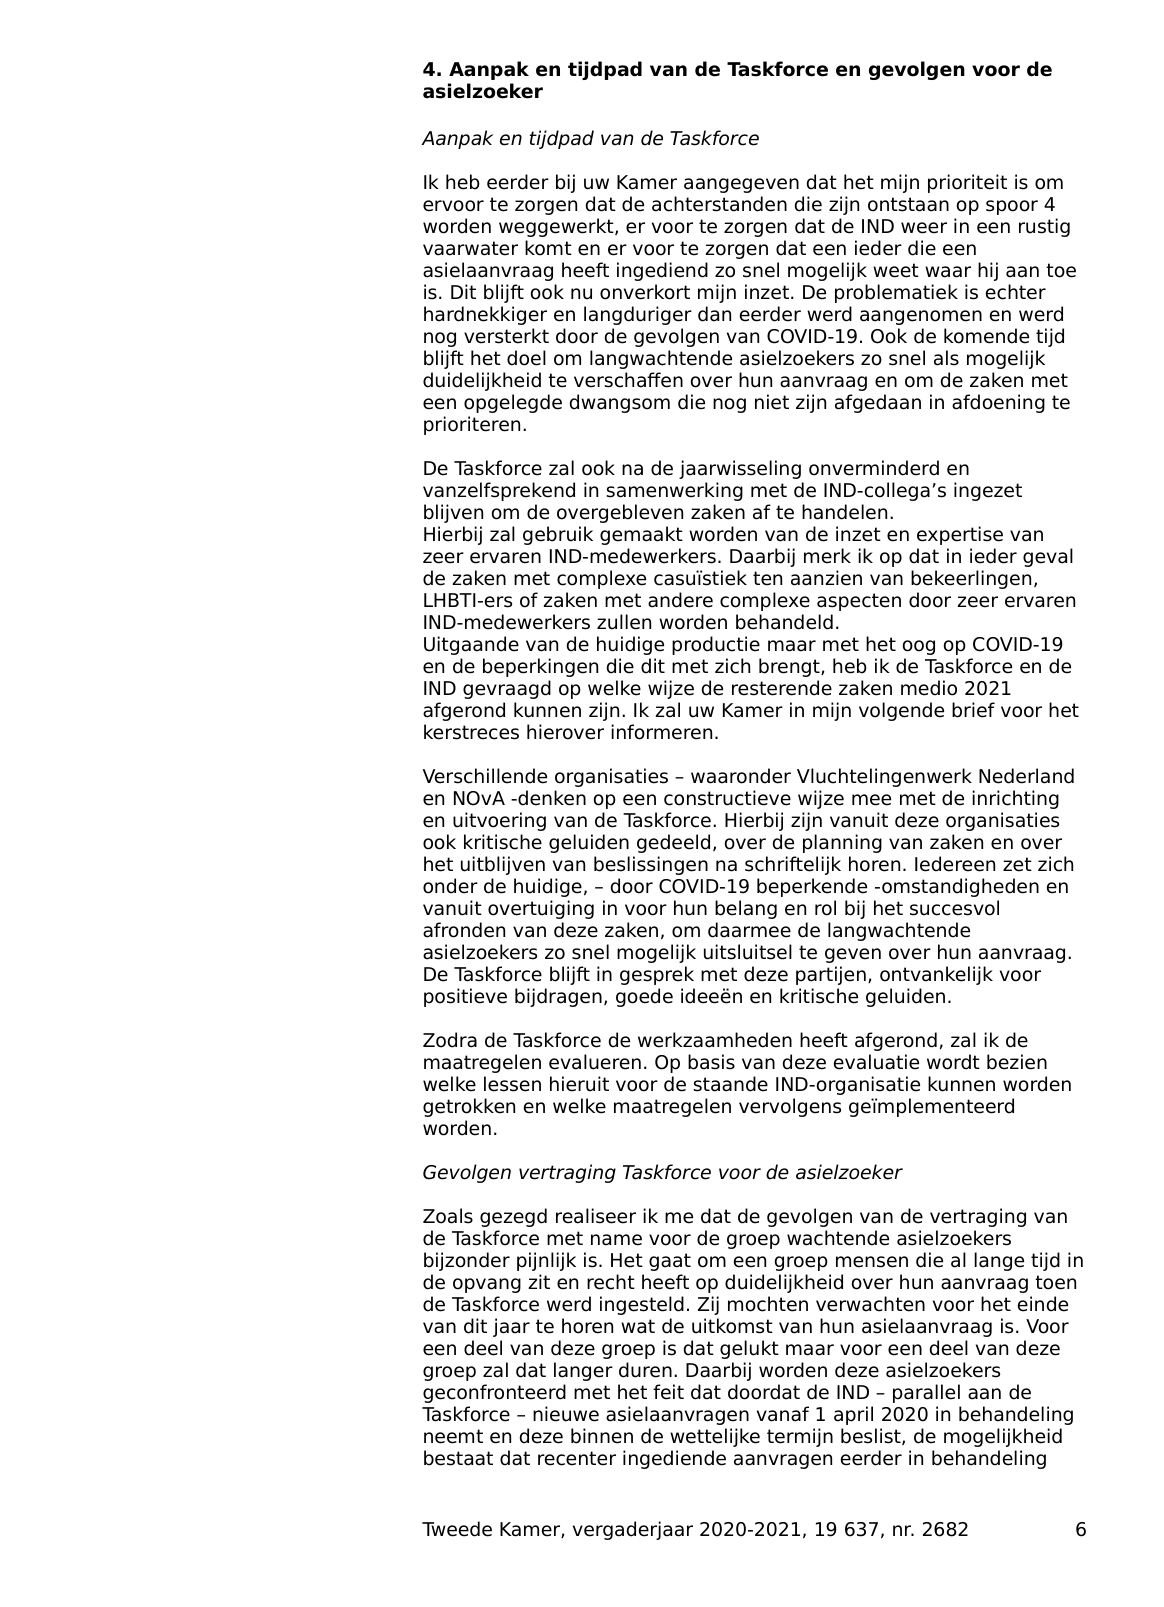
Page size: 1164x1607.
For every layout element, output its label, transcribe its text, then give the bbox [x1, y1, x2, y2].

subtitle Aanpak en tijdpad van de Taskforce [422, 128, 1087, 150]
text Verschillende organisaties – waaronder Vluchtelingenwerk Nederland en NOvA -denken op een constructieve wijze mee met de inrichting en uitvoering van de Taskforce. Hierbij zijn vanuit deze organisaties ook kritische geluiden gedeeld, over de planning van zaken en over het uitblijven van beslissingen na schriftelijk horen. Iedereen zet zich onder de huidige, – door COVID-19 beperkende -omstandigheden en vanuit overtuiging in voor hun belang en rol bij het succesvol afronden van deze zaken, om daarmee de langwachtende asielzoekers zo snel mogelijk uitsluitsel te geven over hun aanvraag. De Taskforce blijft in gesprek met deze partijen, ontvankelijk voor positieve bijdragen, goede ideeën en kritische geluiden. [422, 766, 1087, 1008]
text Uitgaande van de huidige productie maar met het oog op COVID-19 en de beperkingen die dit met zich brengt, heb ik de Taskforce en de IND gevraagd op welke wijze de resterende zaken medio 2021 afgerond kunnen zijn. Ik zal uw Kamer in mijn volgende brief voor het kerstreces hierover informeren. [422, 634, 1087, 744]
subtitle Gevolgen vertraging Taskforce voor de asielzoeker [422, 1162, 1087, 1184]
text De Taskforce zal ook na de jaarwisseling onverminderd en vanzelfsprekend in samenwerking met de IND-collega’s ingezet blijven om de overgebleven zaken af te handelen. [422, 458, 1087, 524]
subtitle 4. Aanpak en tijdpad van de Taskforce en gevolgen voor de asielzoeker [422, 59, 1087, 103]
text Hierbij zal gebruik gemaakt worden van de inzet en expertise van zeer ervaren IND-medewerkers. Daarbij merk ik op dat in ieder geval de zaken met complexe casuïstiek ten aanzien van bekeerlingen, LHBTI-ers of zaken met andere complexe aspecten door zeer ervaren IND-medewerkers zullen worden behandeld. [422, 524, 1087, 634]
text Ik heb eerder bij uw Kamer aangegeven dat het mijn prioriteit is om ervoor te zorgen dat de achterstanden die zijn ontstaan op spoor 4 worden weggewerkt, er voor te zorgen dat de IND weer in een rustig vaarwater komt en er voor te zorgen dat een ieder die een asielaanvraag heeft ingediend zo snel mogelijk weet waar hij aan toe is. Dit blijft ook nu onverkort mijn inzet. De problematiek is echter hardnekkiger en langduriger dan eerder werd aangenomen en werd nog versterkt door de gevolgen van COVID-19. Ook de komende tijd blijft het doel om langwachtende asielzoekers zo snel als mogelijk duidelijkheid te verschaffen over hun aanvraag en om de zaken met een opgelegde dwangsom die nog niet zijn afgedaan in afdoening te prioriteren. [422, 172, 1087, 436]
text Zoals gezegd realiseer ik me dat de gevolgen van de vertraging van de Taskforce met name voor de groep wachtende asielzoekers bijzonder pijnlijk is. Het gaat om een groep mensen die al lange tijd in de opvang zit en recht heeft op duidelijkheid over hun aanvraag toen de Taskforce werd ingesteld. Zij mochten verwachten voor het einde van dit jaar te horen wat de uitkomst van hun asielaanvraag is. Voor een deel van deze groep is dat gelukt maar voor een deel van deze groep zal dat langer duren. Daarbij worden deze asielzoekers geconfronteerd met het feit dat doordat de IND – parallel aan de Taskforce – nieuwe asielaanvragen vanaf 1 april 2020 in behandeling neemt en deze binnen de wettelijke termijn beslist, de mogelijkheid bestaat dat recenter ingediende aanvragen eerder in behandeling [422, 1206, 1087, 1470]
text Zodra de Taskforce de werkzaamheden heeft afgerond, zal ik de maatregelen evalueren. Op basis van deze evaluatie wordt bezien welke lessen hieruit voor de staande IND-organisatie kunnen worden getrokken en welke maatregelen vervolgens geïmplementeerd worden. [422, 1030, 1087, 1140]
